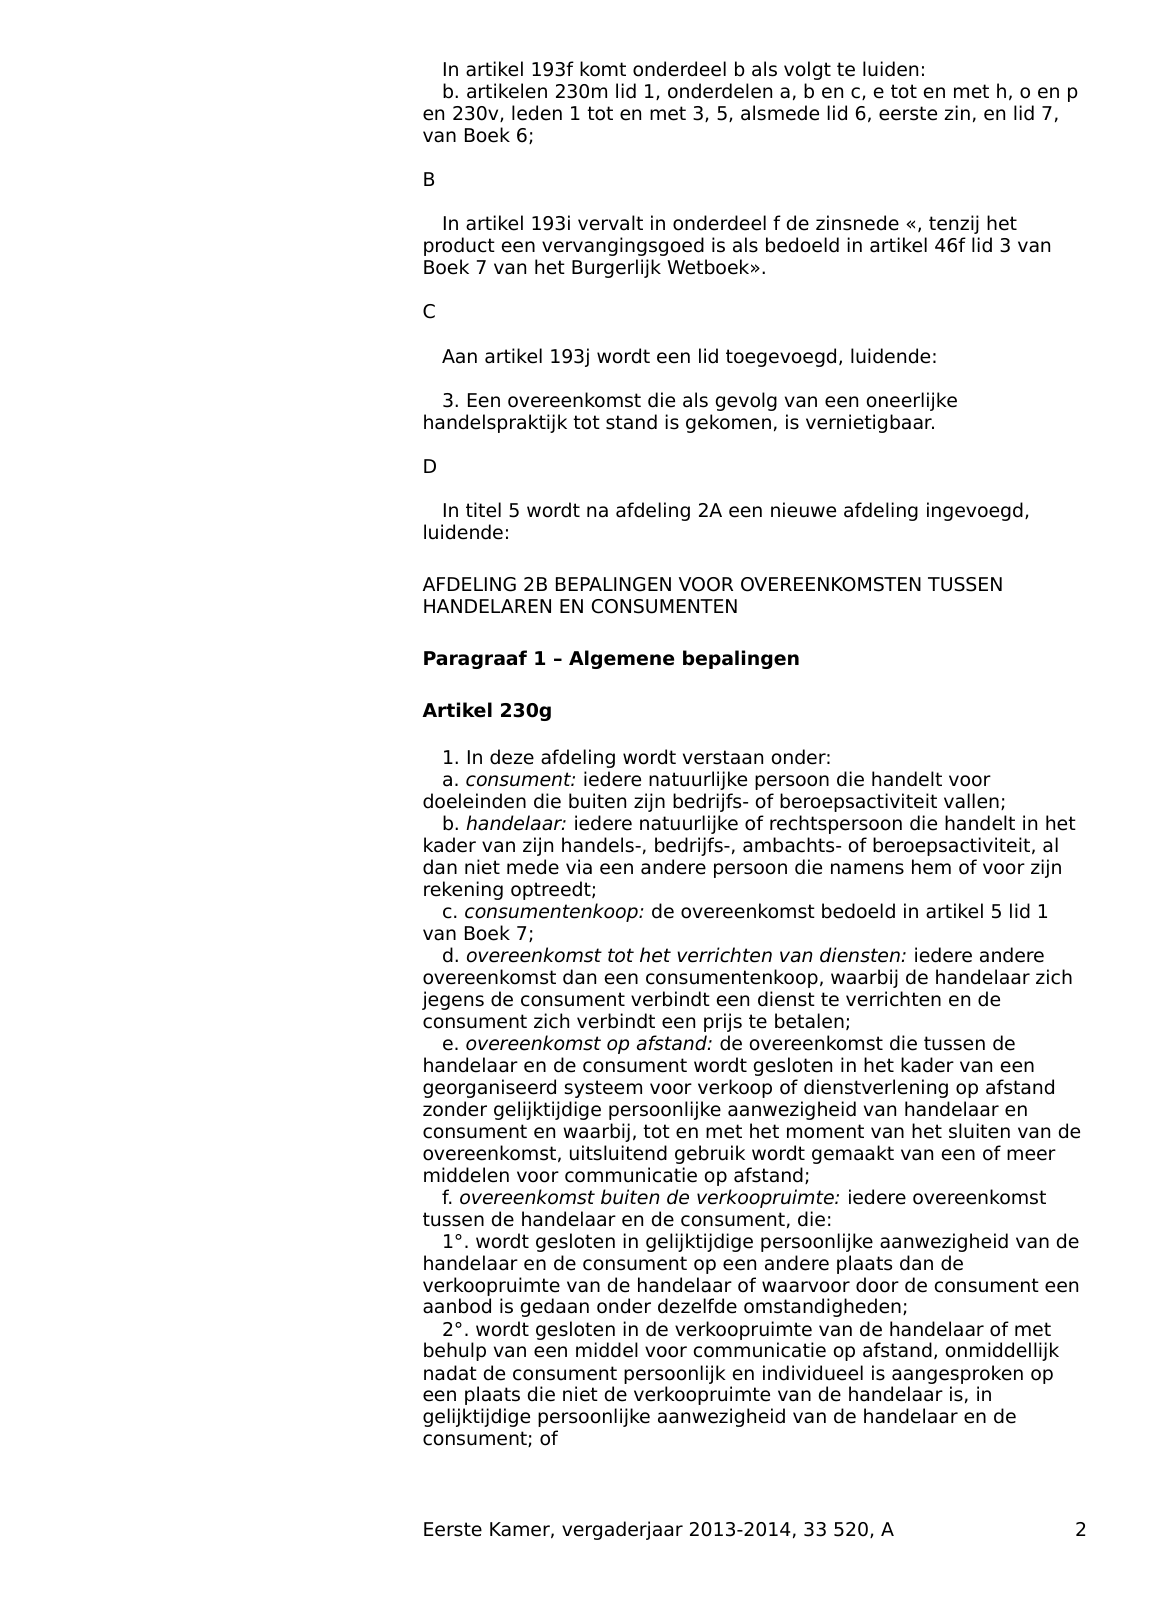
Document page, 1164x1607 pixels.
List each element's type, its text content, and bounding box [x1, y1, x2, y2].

text a. consument: iedere natuurlijke persoon die handelt voor doeleinden die buiten zijn bedrijfs- of beroepsactiviteit vallen; [422, 769, 1087, 813]
text b. artikelen 230m lid 1, onderdelen a, b en c, e tot en met h, o en p en 230v, leden 1 tot en met 3, 5, alsmede lid 6, eerste zin, en lid 7, van Boek 6; [422, 81, 1087, 147]
text d. overeenkomst tot het verrichten van diensten: iedere andere overeenkomst dan een consumentenkoop, waarbij de handelaar zich jegens de consument verbindt een dienst te verrichten en de consument zich verbindt een prijs te betalen; [422, 945, 1087, 1033]
text 1°. wordt gesloten in gelijktijdige persoonlijke aanwezigheid van de handelaar en de consument op een andere plaats dan de verkoopruimte van de handelaar of waarvoor door de consument een aanbod is gedaan onder dezelfde omstandigheden; [422, 1231, 1087, 1318]
text e. overeenkomst op afstand: de overeenkomst die tussen de handelaar en de consument wordt gesloten in het kader van een georganiseerd systeem voor verkoop of dienstverlening op afstand zonder gelijktijdige persoonlijke aanwezigheid van handelaar en consument en waarbij, tot en met het moment van het sluiten van de overeenkomst, uitsluitend gebruik wordt gemaakt van een of meer middelen voor communicatie op afstand; [422, 1033, 1087, 1187]
subtitle AFDELING 2B BEPALINGEN VOOR OVEREENKOMSTEN TUSSEN HANDELAREN EN CONSUMENTEN [422, 574, 1087, 618]
text In artikel 193i vervalt in onderdeel f de zinsnede «, tenzij het product een vervangingsgoed is als bedoeld in artikel 46f lid 3 van Boek 7 van het Burgerlijk Wetboek». [422, 213, 1087, 279]
subtitle Artikel 230g [422, 700, 1087, 722]
subtitle Paragraaf 1 – Algemene bepalingen [422, 648, 1087, 670]
text C [422, 301, 1087, 323]
text B [422, 169, 1087, 191]
text c. consumentenkoop: de overeenkomst bedoeld in artikel 5 lid 1 van Boek 7; [422, 901, 1087, 945]
text Aan artikel 193j wordt een lid toegevoegd, luidende: [422, 346, 1087, 368]
text D [422, 456, 1087, 478]
text f. overeenkomst buiten de verkoopruimte: iedere overeenkomst tussen de handelaar en de consument, die: [422, 1187, 1087, 1231]
text 2°. wordt gesloten in de verkoopruimte van de handelaar of met behulp van een middel voor communicatie op afstand, onmiddellijk nadat de consument persoonlijk en individueel is aangesproken op een plaats die niet de verkoopruimte van de handelaar is, in gelijktijdige persoonlijke aanwezigheid van de handelaar en de consument; of [422, 1318, 1087, 1450]
text b. handelaar: iedere natuurlijke of rechtspersoon die handelt in het kader van zijn handels-, bedrijfs-, ambachts- of beroepsactiviteit, al dan niet mede via een andere persoon die namens hem of voor zijn rekening optreedt; [422, 813, 1087, 901]
text In artikel 193f komt onderdeel b als volgt te luiden: [422, 59, 1087, 81]
text 3. Een overeenkomst die als gevolg van een oneerlijke handelspraktijk tot stand is gekomen, is vernietigbaar. [422, 390, 1087, 434]
text 1. In deze afdeling wordt verstaan onder: [422, 747, 1087, 769]
text In titel 5 wordt na afdeling 2A een nieuwe afdeling ingevoegd, luidende: [422, 500, 1087, 544]
